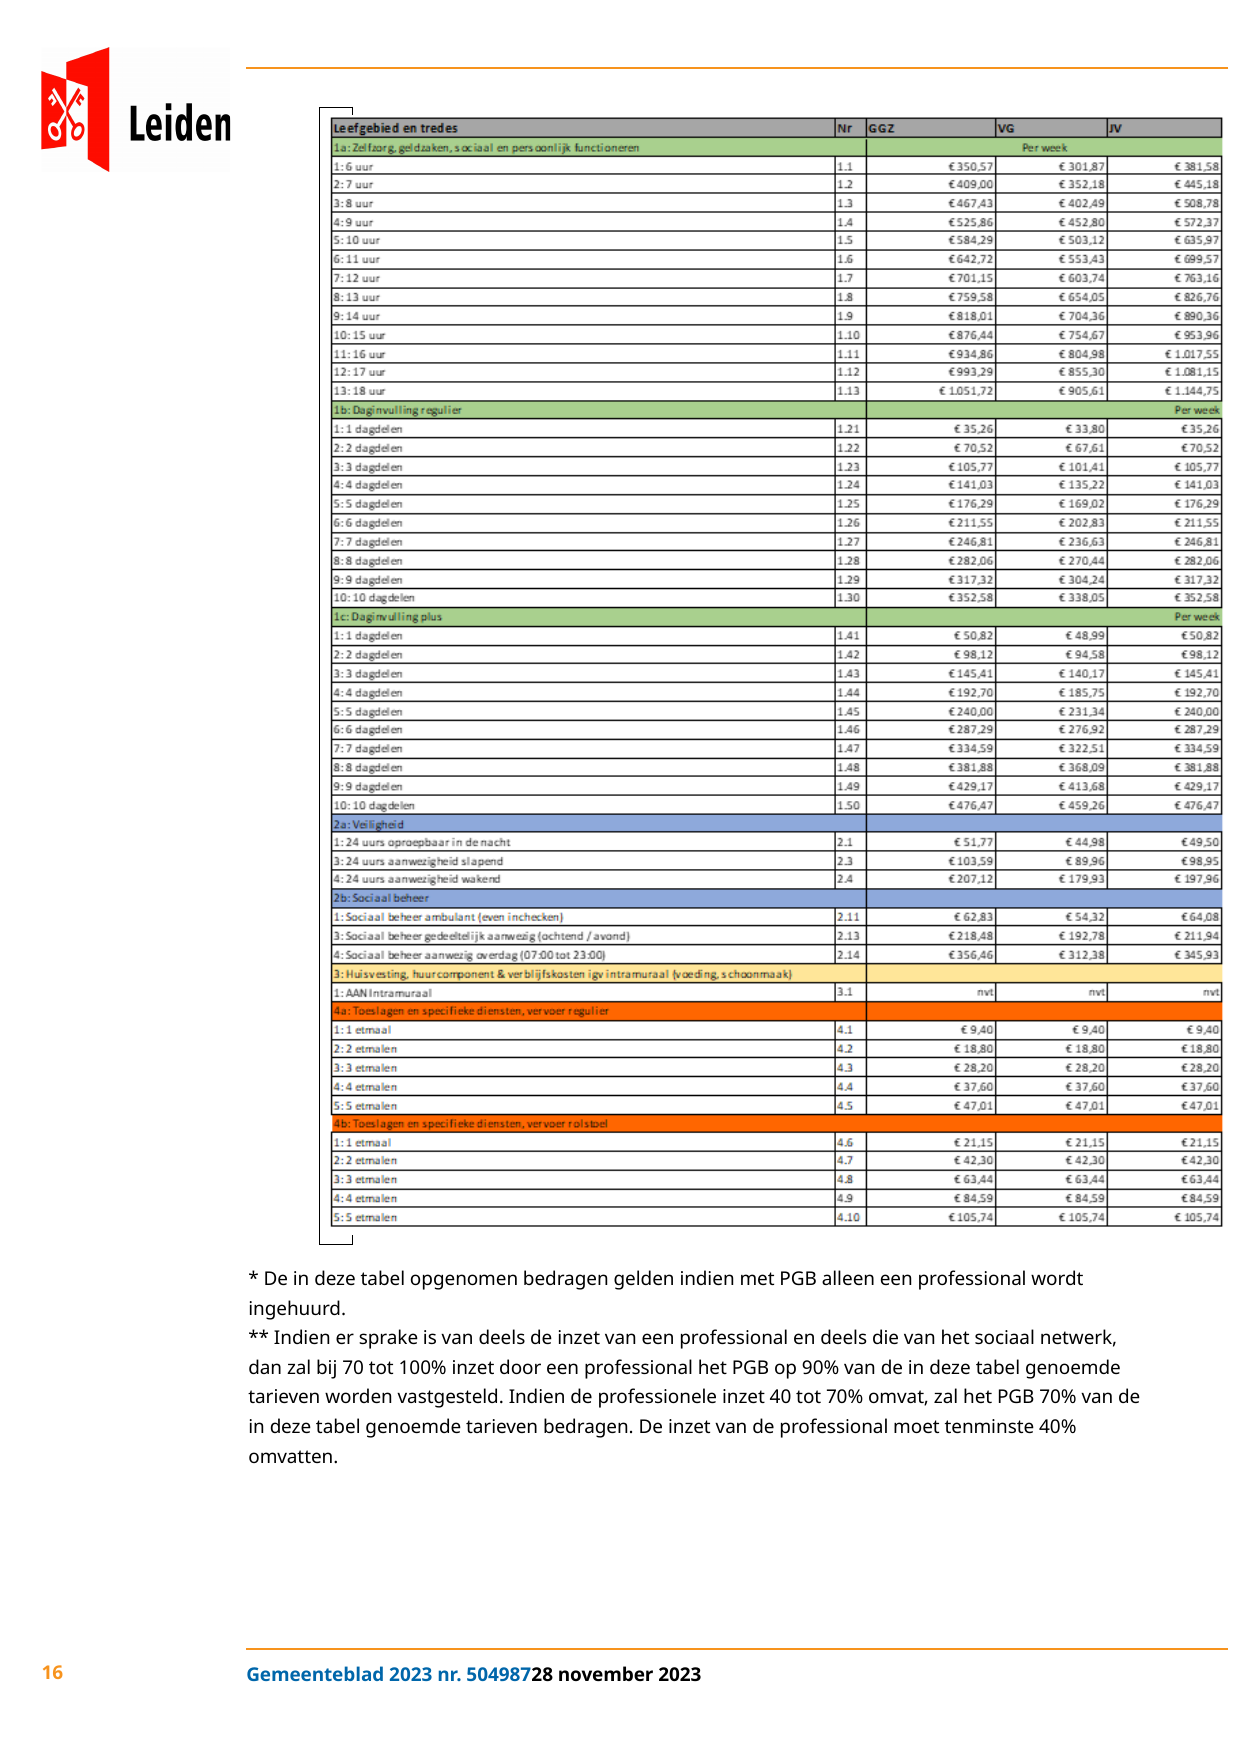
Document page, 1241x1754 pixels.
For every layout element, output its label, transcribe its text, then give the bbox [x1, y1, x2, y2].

picture [41, 47, 231, 172]
picture [327, 115, 1232, 1235]
text ** Indien er sprake is van deels de inzet van een professional en deels die van het sociaal netwerk, dan zal bij 70 tot 100% inzet door een professional het PGB op 90% van de in deze tabel genoemde tarieven worden vastgesteld. Indien de professionele inzet 40 tot 70% omvat, zal het PGB 70% van de in deze tabel genoemde tarieven bedragen. De inzet van de professional moet tenminste 40% omvatten. [248, 1324, 1152, 1468]
text * De in deze tabel opgenomen bedragen gelden indien met PGB alleen een professional wordt ingehuurd. [248, 1265, 1152, 1321]
